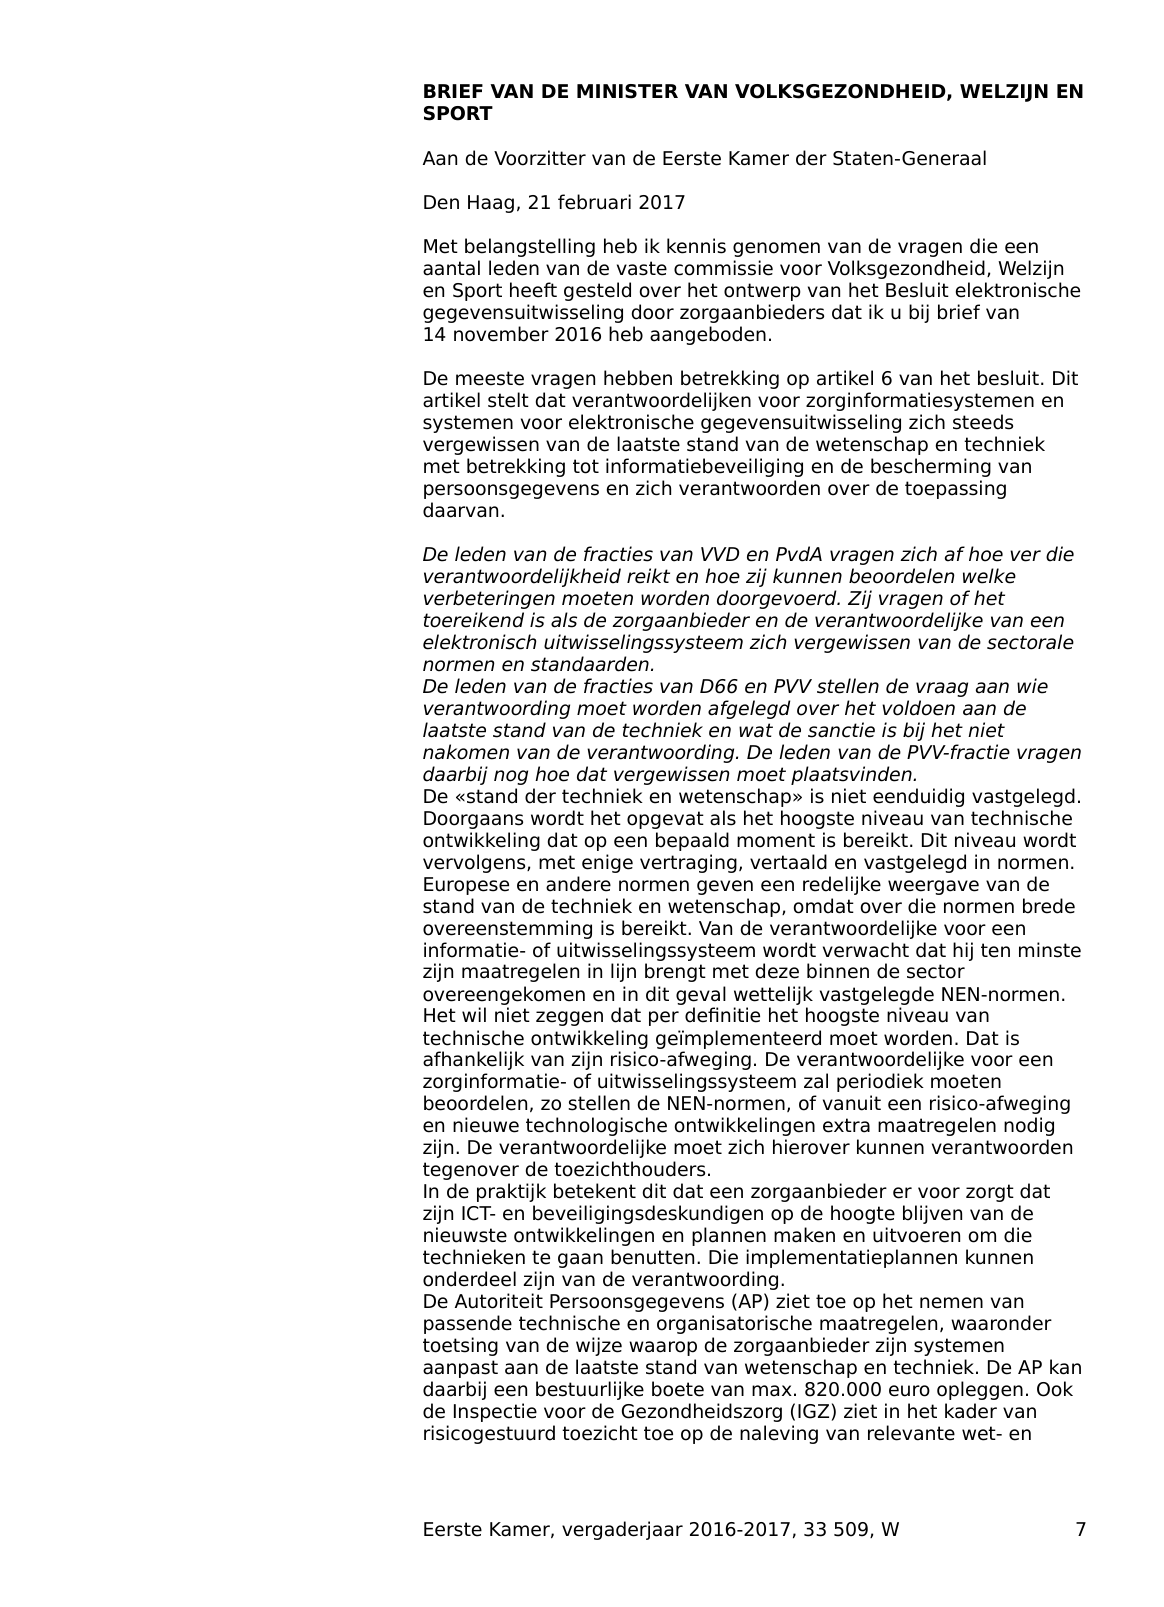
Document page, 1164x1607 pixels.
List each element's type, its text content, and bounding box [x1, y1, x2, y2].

text De leden van de fracties van D66 en PVV stellen de vraag aan wie verantwoording moet worden afgelegd over het voldoen aan de laatste stand van de techniek en wat de sanctie is bij het niet nakomen van de verantwoording. De leden van de PVV-fractie vragen daarbij nog hoe dat vergewissen moet plaatsvinden. [422, 676, 1087, 786]
text De leden van de fracties van VVD en PvdA vragen zich af hoe ver die verantwoordelijkheid reikt en hoe zij kunnen beoordelen welke verbeteringen moeten worden doorgevoerd. Zij vragen of het toereikend is als de zorgaanbieder en de verantwoordelijke van een elektronisch uitwisselingssysteem zich vergewissen van de sectorale normen en standaarden. [422, 544, 1087, 676]
text De meeste vragen hebben betrekking op artikel 6 van het besluit. Dit artikel stelt dat verantwoordelijken voor zorginformatiesystemen en systemen voor elektronische gegevensuitwisseling zich steeds vergewissen van de laatste stand van de wetenschap en techniek met betrekking tot informatiebeveiliging en de bescherming van persoonsgegevens en zich verantwoorden over de toepassing daarvan. [422, 368, 1087, 522]
text Den Haag, 21 februari 2017 [422, 192, 1087, 213]
text Aan de Voorzitter van de Eerste Kamer der Staten-Generaal [422, 147, 1087, 169]
text De Autoriteit Persoonsgegevens (AP) ziet toe op het nemen van passende technische en organisatorische maatregelen, waaronder toetsing van de wijze waarop de zorgaanbieder zijn systemen aanpast aan de laatste stand van wetenschap en techniek. De AP kan daarbij een bestuurlijke boete van max. 820.000 euro opleggen. Ook de Inspectie voor de Gezondheidszorg (IGZ) ziet in het kader van risicogestuurd toezicht toe op de naleving van relevante wet- en [422, 1291, 1087, 1445]
text De «stand der techniek en wetenschap» is niet eenduidig vastgelegd. Doorgaans wordt het opgevat als het hoogste niveau van technische ontwikkeling dat op een bepaald moment is bereikt. Dit niveau wordt vervolgens, met enige vertraging, vertaald en vastgelegd in normen. Europese en andere normen geven een redelijke weergave van de stand van de techniek en wetenschap, omdat over die normen brede overeenstemming is bereikt. Van de verantwoordelijke voor een informatie- of uitwisselingssysteem wordt verwacht dat hij ten minste zijn maatregelen in lijn brengt met deze binnen de sector overeengekomen en in dit geval wettelijk vastgelegde NEN-normen. Het wil niet zeggen dat per definitie het hoogste niveau van technische ontwikkeling geïmplementeerd moet worden. Dat is afhankelijk van zijn risico-afweging. De verantwoordelijke voor een zorginformatie- of uitwisselingssysteem zal periodiek moeten beoordelen, zo stellen de NEN-normen, of vanuit een risico-afweging en nieuwe technologische ontwikkelingen extra maatregelen nodig zijn. De verantwoordelijke moet zich hierover kunnen verantwoorden tegenover de toezichthouders. [422, 786, 1087, 1181]
text In de praktijk betekent dit dat een zorgaanbieder er voor zorgt dat zijn ICT- en beveiligingsdeskundigen op de hoogte blijven van de nieuwste ontwikkelingen en plannen maken en uitvoeren om die technieken te gaan benutten. Die implementatieplannen kunnen onderdeel zijn van de verantwoording. [422, 1181, 1087, 1291]
subtitle BRIEF VAN DE MINISTER VAN VOLKSGEZONDHEID, WELZIJN EN SPORT [422, 81, 1087, 125]
text Met belangstelling heb ik kennis genomen van de vragen die een aantal leden van de vaste commissie voor Volksgezondheid, Welzijn en Sport heeft gesteld over het ontwerp van het Besluit elektronische gegevensuitwisseling door zorgaanbieders dat ik u bij brief van 14 november 2016 heb aangeboden. [422, 236, 1087, 346]
